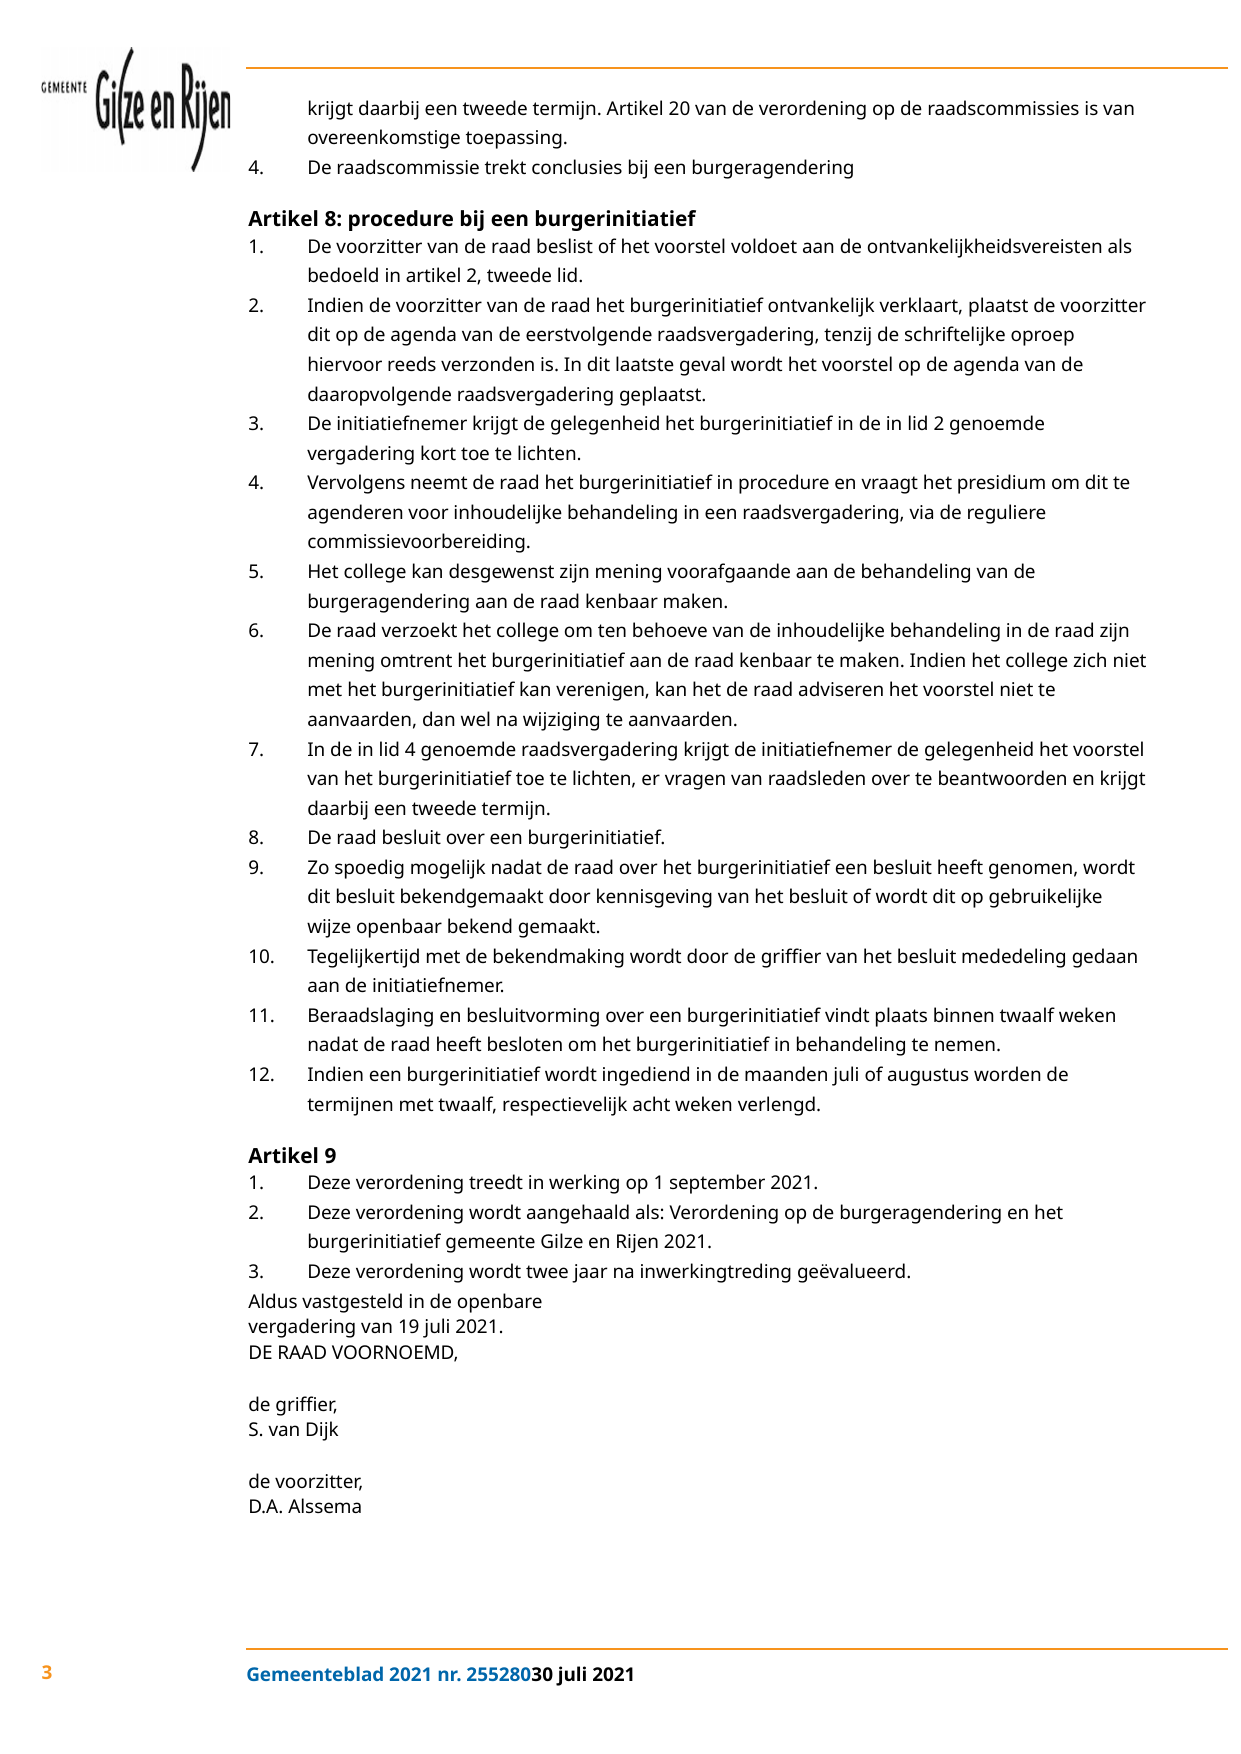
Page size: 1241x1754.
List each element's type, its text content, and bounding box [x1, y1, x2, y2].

list De raadscommissie trekt conclusies bij een burgeragendering [248, 154, 1152, 180]
list De raad besluit over een burgerinitiatief. [248, 824, 1152, 850]
list Deze verordening treedt in werking op 1 september 2021. [248, 1169, 1152, 1195]
list In de in lid 4 genoemde raadsvergadering krijgt de initiatiefnemer de gelegenheid het voorstel van het burgerinitiatief toe te lichten, er vragen van raadsleden over te beantwoorden en krijgt daarbij een tweede termijn. [248, 736, 1152, 821]
text Artikel 9 [248, 1141, 1152, 1169]
list Deze verordening wordt twee jaar na inwerkingtreding geëvalueerd. [248, 1258, 1152, 1284]
text de griffier, [248, 1391, 1152, 1417]
text D.A. Alssema [248, 1494, 1152, 1519]
list Deze verordening wordt aangehaald als: Verordening op de burgeragendering en het burgerinitiatief gemeente Gilze en Rijen 2021. [248, 1199, 1152, 1254]
list De raad verzoekt het college om ten behoeve van de inhoudelijke behandeling in de raad zijn mening omtrent het burgerinitiatief aan de raad kenbaar te maken. Indien het college zich niet met het burgerinitiatief kan verenigen, kan het de raad adviseren het voorstel niet te aanvaarden, dan wel na wijziging te aanvaarden. [248, 617, 1152, 732]
list krijgt daarbij een tweede termijn. Artikel 20 van de verordening op de raadscommissies is van overeenkomstige toepassing. [248, 95, 1152, 150]
list Beraadslaging en besluitvorming over een burgerinitiatief vindt plaats binnen twaalf weken nadat de raad heeft besloten om het burgerinitiatief in behandeling te nemen. [248, 1002, 1152, 1057]
list Zo spoedig mogelijk nadat de raad over het burgerinitiatief een besluit heeft genomen, wordt dit besluit bekendgemaakt door kennisgeving van het besluit of wordt dit op gebruikelijke wijze openbaar bekend gemaakt. [248, 854, 1152, 939]
list De initiatiefnemer krijgt de gelegenheid het burgerinitiatief in de in lid 2 genoemde vergadering kort toe te lichten. [248, 410, 1152, 466]
list Indien een burgerinitiatief wordt ingediend in de maanden juli of augustus worden de termijnen met twaalf, respectievelijk acht weken verlengd. [248, 1061, 1152, 1116]
text Artikel 8: procedure bij een burgerinitiatief [248, 204, 1152, 233]
text Aldus vastgesteld in de openbare [248, 1288, 1152, 1314]
list Tegelijkertijd met de bekendmaking wordt door de griffier van het besluit mededeling gedaan aan de initiatiefnemer. [248, 943, 1152, 998]
text DE RAAD VOORNOEMD, [248, 1339, 1152, 1365]
text vergadering van 19 juli 2021. [248, 1314, 1152, 1339]
picture [41, 47, 231, 172]
list Het college kan desgewenst zijn mening voorafgaande aan de behandeling van de burgeragendering aan de raad kenbaar maken. [248, 558, 1152, 613]
text S. van Dijk [248, 1417, 1152, 1442]
list Vervolgens neemt de raad het burgerinitiatief in procedure en vraagt het presidium om dit te agenderen voor inhoudelijke behandeling in een raadsvergadering, via de reguliere commissievoorbereiding. [248, 469, 1152, 554]
list Indien de voorzitter van de raad het burgerinitiatief ontvankelijk verklaart, plaatst de voorzitter dit op de agenda van de eerstvolgende raadsvergadering, tenzij de schriftelijke oproep hiervoor reeds verzonden is. In dit laatste geval wordt het voorstel op de agenda van de daaropvolgende raadsvergadering geplaatst. [248, 292, 1152, 406]
list De voorzitter van de raad beslist of het voorstel voldoet aan de ontvankelijkheidsvereisten als bedoeld in artikel 2, tweede lid. [248, 233, 1152, 288]
text de voorzitter, [248, 1468, 1152, 1494]
